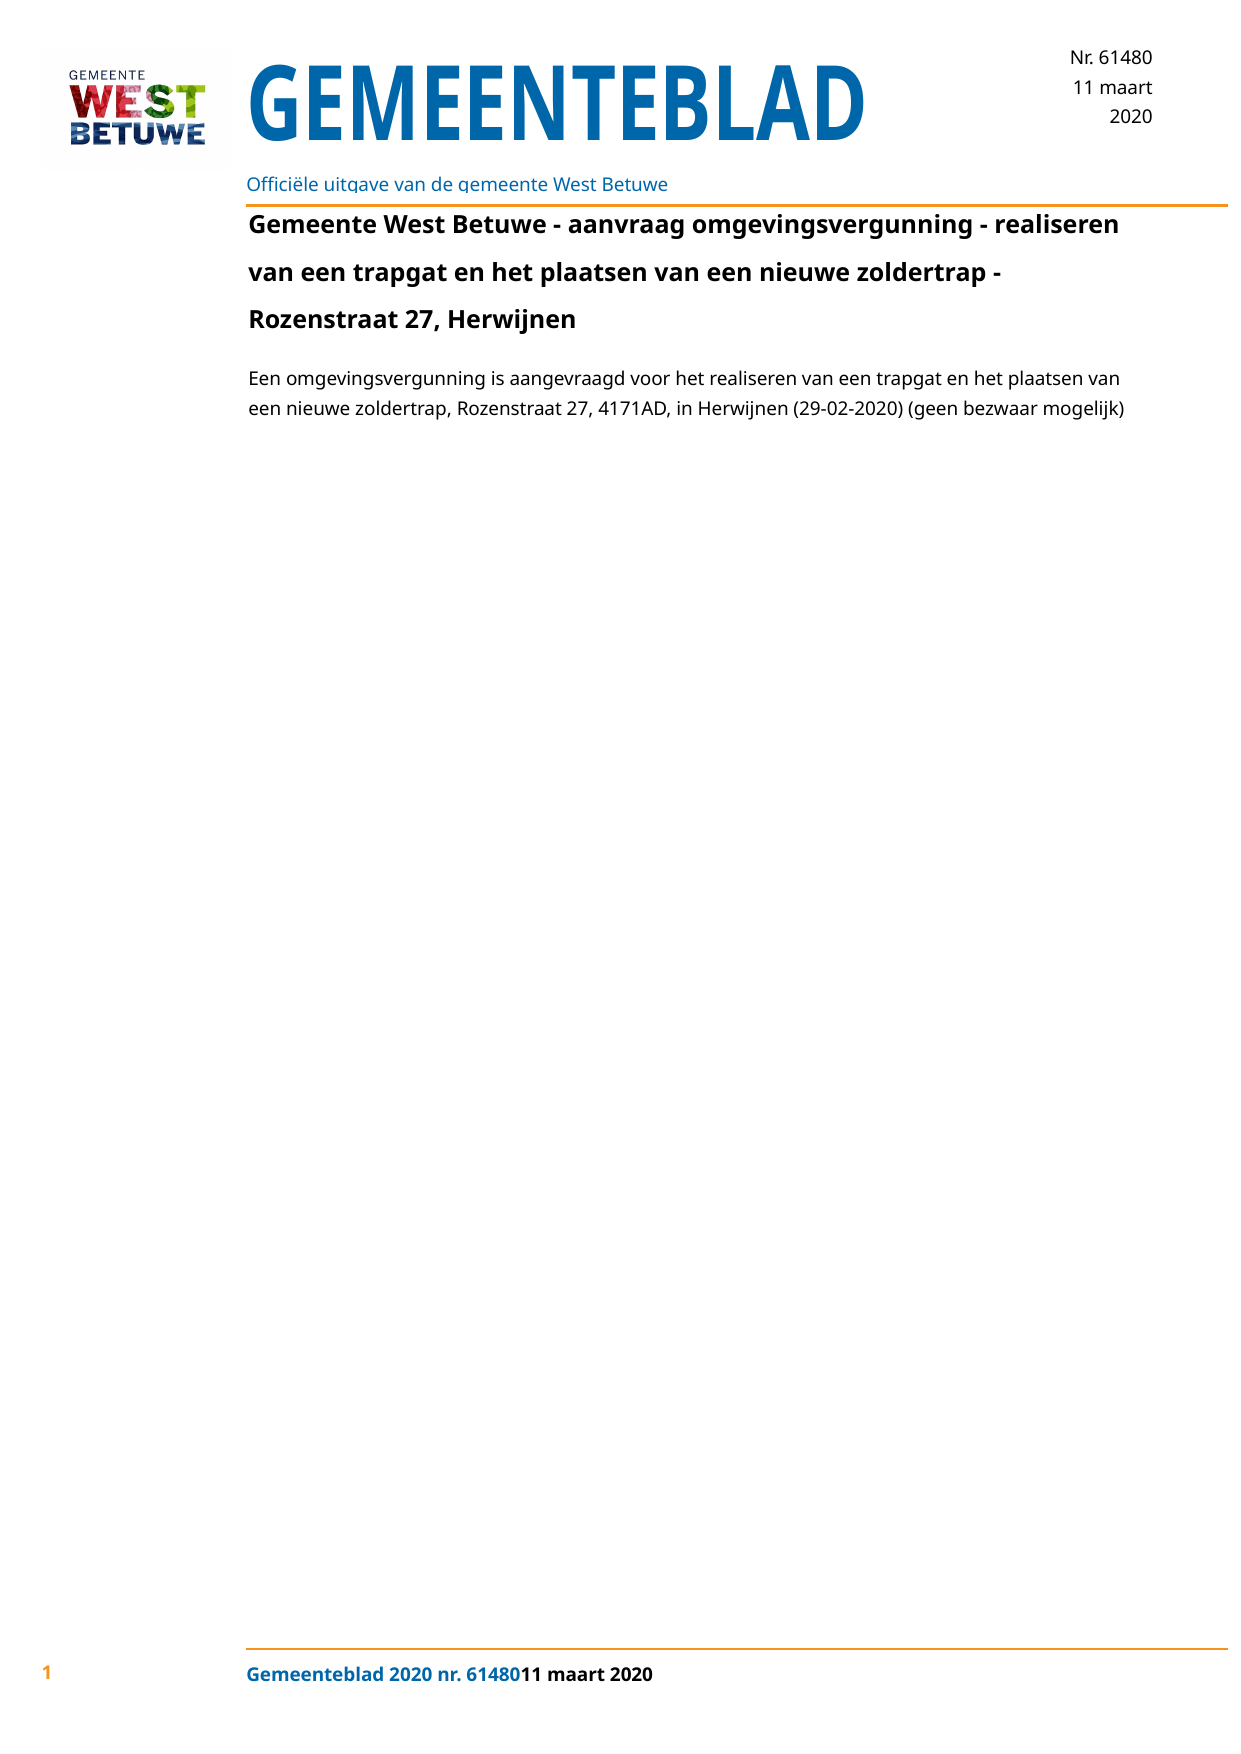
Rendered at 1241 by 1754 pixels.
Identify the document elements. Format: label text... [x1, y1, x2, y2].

text Gemeente West Betuwe - aanvraag omgevingsvergunning - realiseren van een trapgat en het plaatsen van een nieuwe zoldertrap - Rozenstraat 27, Herwijnen [248, 207, 1152, 336]
picture [41, 47, 231, 172]
text Een omgevingsvergunning is aangevraagd voor het realiseren van een trapgat en het plaatsen van een nieuwe zoldertrap, Rozenstraat 27, 4171AD, in Herwijnen (29-02-2020) (geen bezwaar mogelijk) [248, 366, 1152, 421]
